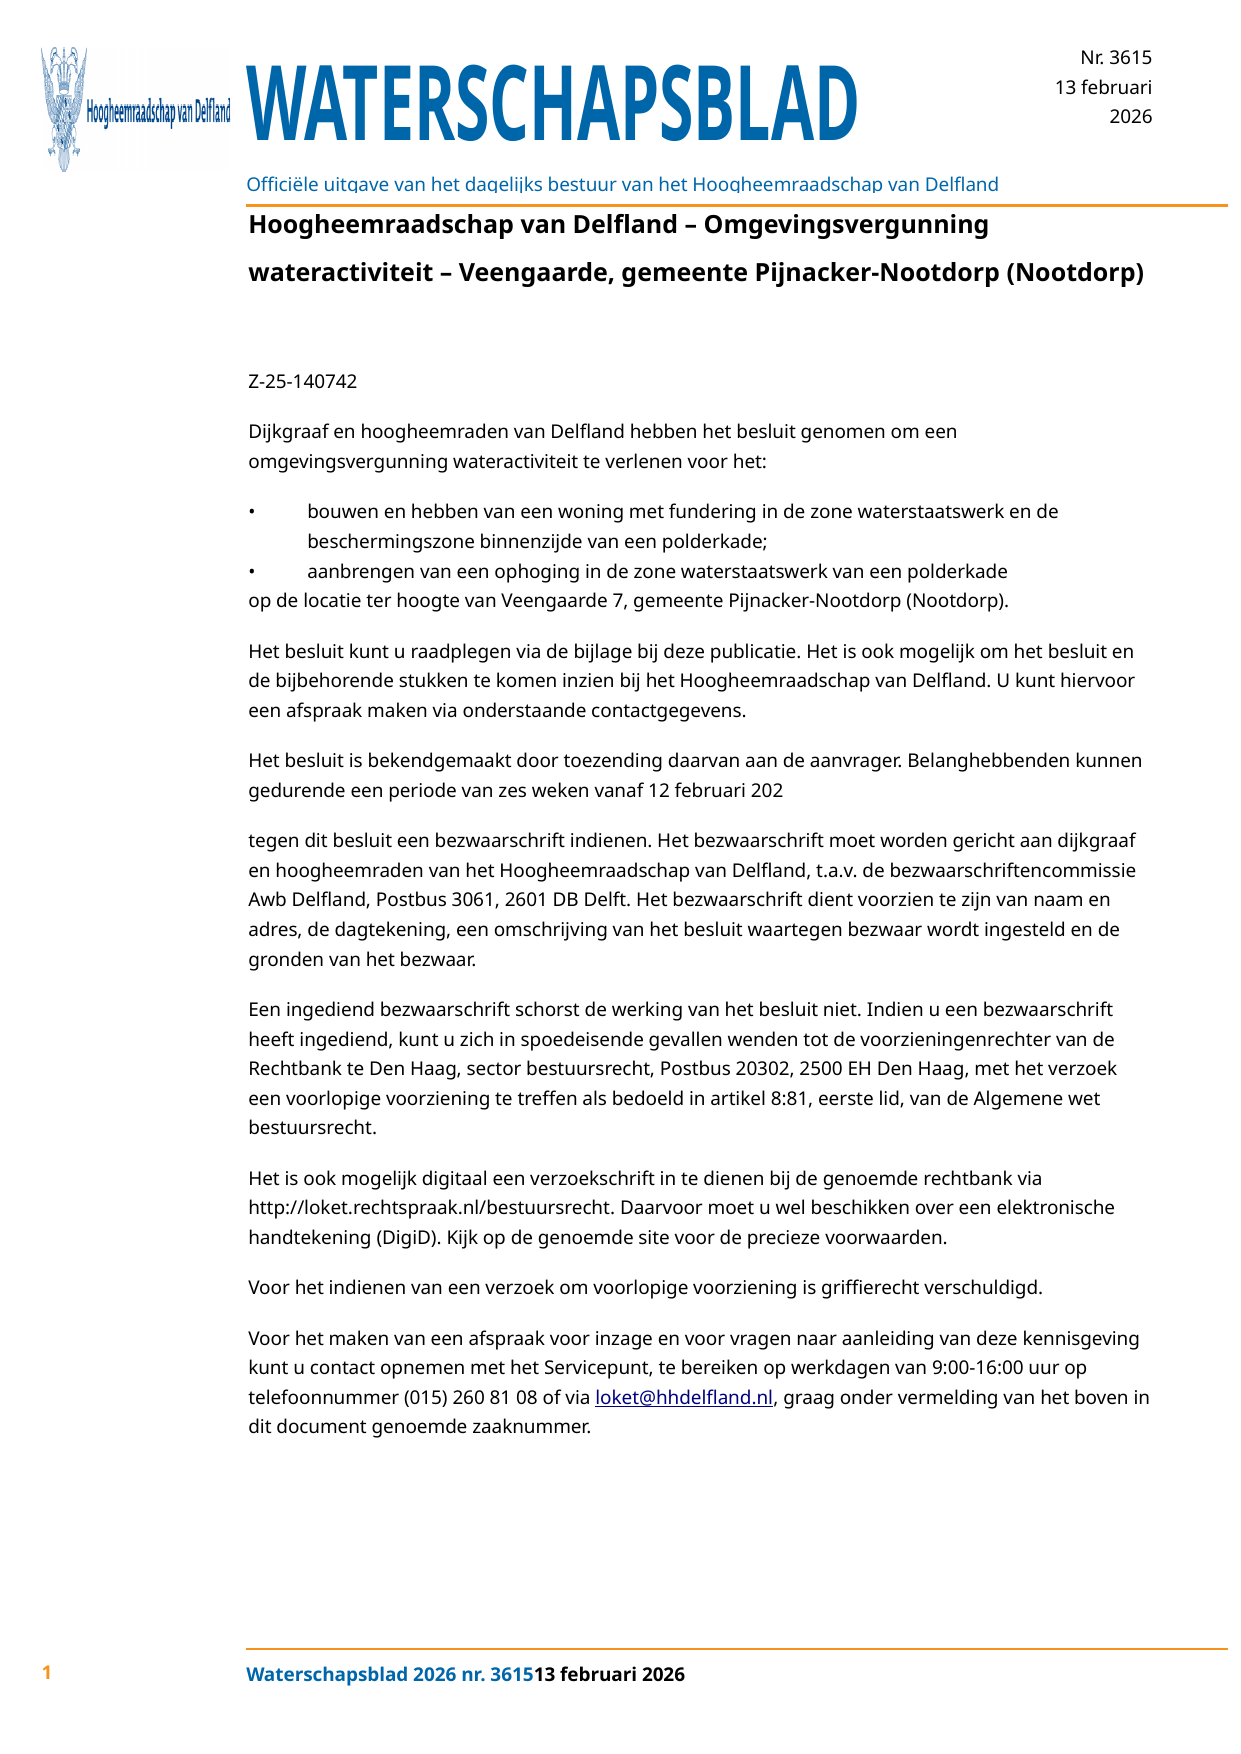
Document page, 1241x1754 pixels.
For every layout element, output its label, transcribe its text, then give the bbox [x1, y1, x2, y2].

text tegen dit besluit een bezwaarschrift indienen. Het bezwaarschrift moet worden gericht aan dijkgraaf en hoogheemraden van het Hoogheemraadschap van Delfland, t.a.v. de bezwaarschriftencommissie Awb Delfland, Postbus 3061, 2601 DB Delft. Het bezwaarschrift dient voorzien te zijn van naam en adres, de dagtekening, een omschrijving van het besluit waartegen bezwaar wordt ingesteld en de gronden van het bezwaar. [248, 827, 1152, 972]
text Z-25-140742 [248, 368, 1152, 394]
text Dijkgraaf en hoogheemraden van Delfland hebben het besluit genomen om een omgevingsvergunning wateractiviteit te verlenen voor het: [248, 419, 1152, 474]
picture [41, 47, 231, 172]
text Een ingediend bezwaarschrift schorst de werking van het besluit niet. Indien u een bezwaarschrift heeft ingediend, kunt u zich in spoedeisende gevallen wenden tot de voorzieningenrechter van de Rechtbank te Den Haag, sector bestuursrecht, Postbus 20302, 2500 EH Den Haag, met het verzoek een voorlopige voorziening te treffen als bedoeld in artikel 8:81, eerste lid, van de Algemene wet bestuursrecht. [248, 996, 1152, 1140]
text Voor het indienen van een verzoek om voorlopige voorziening is griffierecht verschuldigd. [248, 1274, 1152, 1300]
text Hoogheemraadschap van Delfland – Omgevingsvergunning wateractiviteit – Veengaarde, gemeente Pijnacker-Nootdorp (Nootdorp) [248, 207, 1152, 288]
text Het is ook mogelijk digitaal een verzoekschrift in te dienen bij de genoemde rechtbank via http://loket.rechtspraak.nl/bestuursrecht. Daarvoor moet u wel beschikken over een elektronische handtekening (DigiD). Kijk op de genoemde site voor de precieze voorwaarden. [248, 1165, 1152, 1250]
text Voor het maken van een afspraak voor inzage en voor vragen naar aanleiding van deze kennisgeving kunt u contact opnemen met het Servicepunt, te bereiken op werkdagen van 9:00-16:00 uur op telefoonnummer (015) 260 81 08 of via loket@hhdelfland.nl, graag onder vermelding van het boven in dit document genoemde zaaknummer. [248, 1325, 1152, 1439]
list aanbrengen van een ophoging in de zone waterstaatswerk van een polderkade [248, 558, 1152, 584]
text Het besluit is bekendgemaakt door toezending daarvan aan de aanvrager. Belanghebbenden kunnen gedurende een periode van zes weken vanaf 12 februari 202 [248, 747, 1152, 803]
list bouwen en hebben van een woning met fundering in de zone waterstaatswerk en de beschermingszone binnenzijde van een polderkade; [248, 499, 1152, 554]
text Het besluit kunt u raadplegen via de bijlage bij deze publicatie. Het is ook mogelijk om het besluit en de bijbehorende stukken te komen inzien bij het Hoogheemraadschap van Delfland. U kunt hiervoor een afspraak maken via onderstaande contactgegevens. [248, 638, 1152, 723]
text op de locatie ter hoogte van Veengaarde 7, gemeente Pijnacker-Nootdorp (Nootdorp). [248, 587, 1152, 613]
